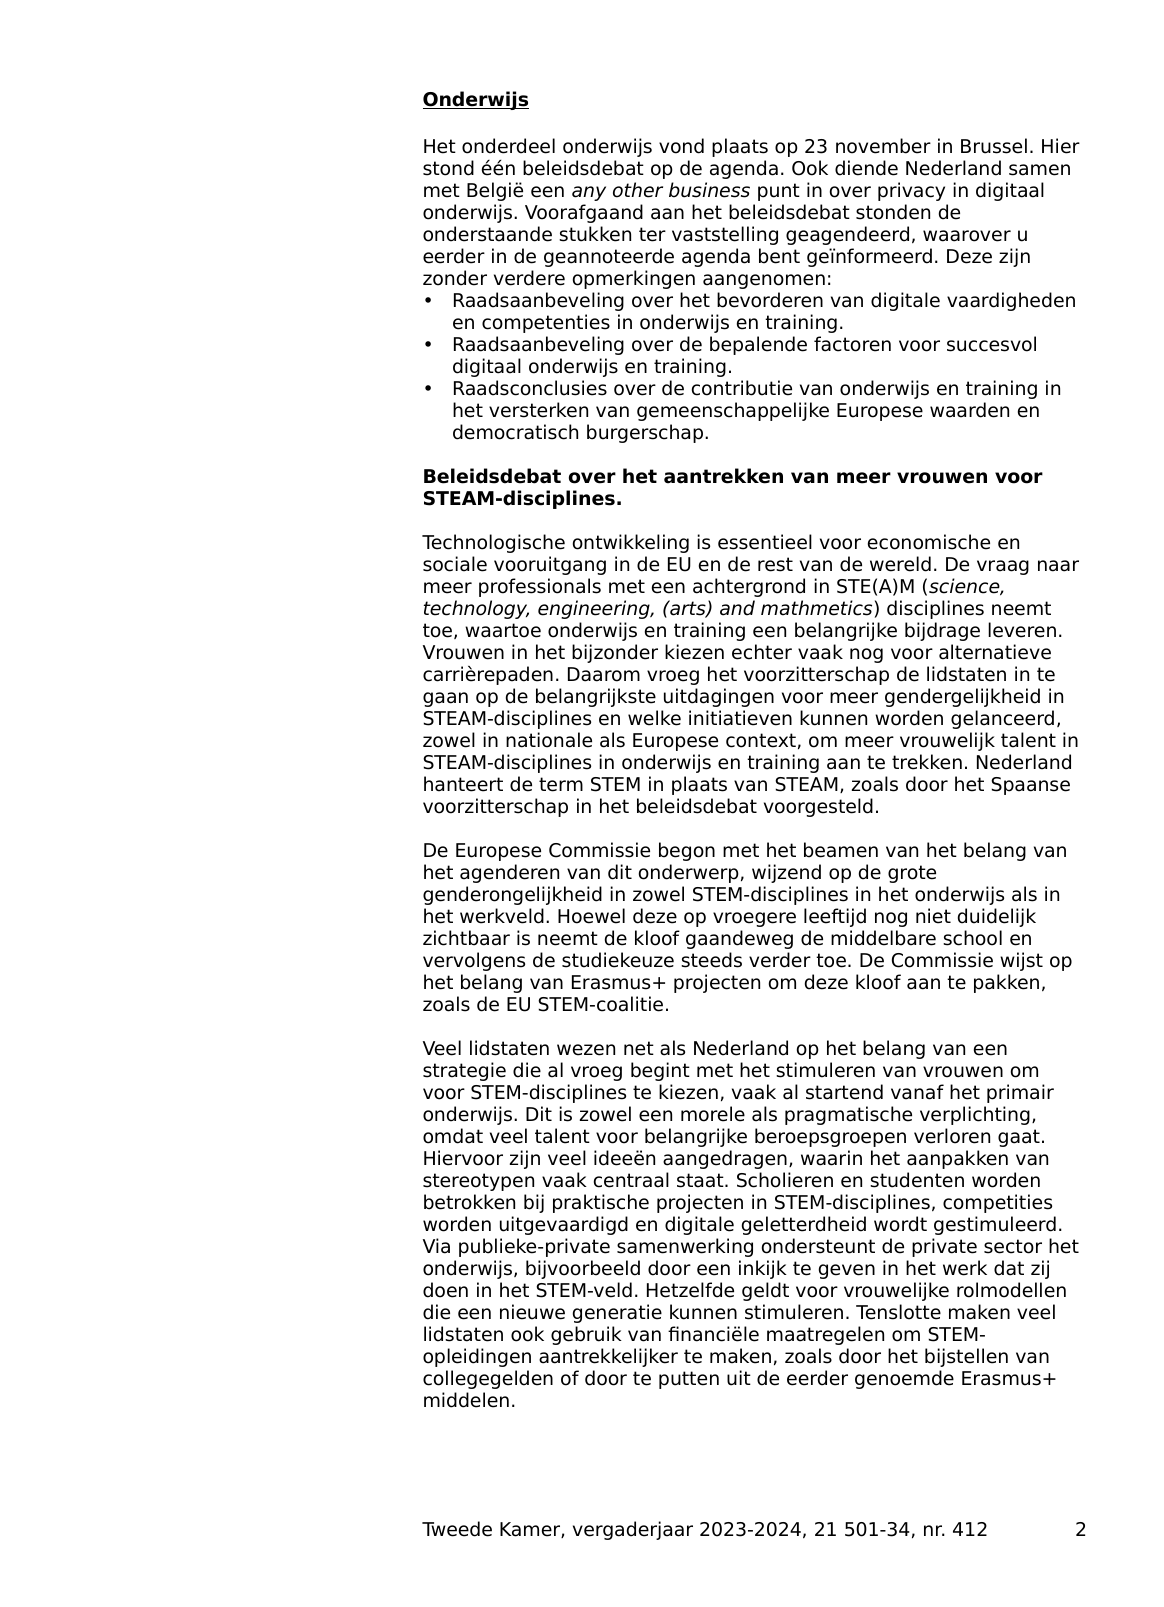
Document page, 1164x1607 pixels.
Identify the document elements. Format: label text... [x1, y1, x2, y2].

text De Europese Commissie begon met het beamen van het belang van het agenderen van dit onderwerp, wijzend op de grote genderongelijkheid in zowel STEM-disciplines in het onderwijs als in het werkveld. Hoewel deze op vroegere leeftijd nog niet duidelijk zichtbaar is neemt de kloof gaandeweg de middelbare school en vervolgens de studiekeuze steeds verder toe. De Commissie wijst op het belang van Erasmus+ projecten om deze kloof aan te pakken, zoals de EU STEM-coalitie. [422, 840, 1087, 1016]
subtitle Onderwijs [422, 89, 1087, 111]
text Het onderdeel onderwijs vond plaats op 23 november in Brussel. Hier stond één beleidsdebat op de agenda. Ook diende Nederland samen met België een any other business punt in over privacy in digitaal onderwijs. Voorafgaand aan het beleidsdebat stonden de onderstaande stukken ter vaststelling geagendeerd, waarover u eerder in de geannoteerde agenda bent geïnformeerd. Deze zijn zonder verdere opmerkingen aangenomen: [422, 136, 1087, 290]
text Veel lidstaten wezen net als Nederland op het belang van een strategie die al vroeg begint met het stimuleren van vrouwen om voor STEM-disciplines te kiezen, vaak al startend vanaf het primair onderwijs. Dit is zowel een morele als pragmatische verplichting, omdat veel talent voor belangrijke beroepsgroepen verloren gaat. Hiervoor zijn veel ideeën aangedragen, waarin het aanpakken van stereotypen vaak centraal staat. Scholieren en studenten worden betrokken bij praktische projecten in STEM-disciplines, competities worden uitgevaardigd en digitale geletterdheid wordt gestimuleerd. Via publieke-private samenwerking ondersteunt de private sector het onderwijs, bijvoorbeeld door een inkijk te geven in het werk dat zij doen in het STEM-veld. Hetzelfde geldt voor vrouwelijke rolmodellen die een nieuwe generatie kunnen stimuleren. Tenslotte maken veel lidstaten ook gebruik van financiële maatregelen om STEM-opleidingen aantrekkelijker te maken, zoals door het bijstellen van collegegelden of door te putten uit de eerder genoemde Erasmus+ middelen. [422, 1038, 1087, 1412]
subtitle Beleidsdebat over het aantrekken van meer vrouwen voor STEAM-disciplines. [422, 466, 1087, 510]
text • Raadsconclusies over de contributie van onderwijs en training in het versterken van gemeenschappelijke Europese waarden en democratisch burgerschap. [422, 378, 1087, 444]
text • Raadsaanbeveling over de bepalende factoren voor succesvol digitaal onderwijs en training. [422, 334, 1087, 378]
text • Raadsaanbeveling over het bevorderen van digitale vaardigheden en competenties in onderwijs en training. [422, 290, 1087, 334]
text Technologische ontwikkeling is essentieel voor economische en sociale vooruitgang in de EU en de rest van de wereld. De vraag naar meer professionals met een achtergrond in STE(A)M (science, technology, engineering, (arts) and mathmetics) disciplines neemt toe, waartoe onderwijs en training een belangrijke bijdrage leveren. Vrouwen in het bijzonder kiezen echter vaak nog voor alternatieve carrièrepaden. Daarom vroeg het voorzitterschap de lidstaten in te gaan op de belangrijkste uitdagingen voor meer gendergelijkheid in STEAM-disciplines en welke initiatieven kunnen worden gelanceerd, zowel in nationale als Europese context, om meer vrouwelijk talent in STEAM-disciplines in onderwijs en training aan te trekken. Nederland hanteert de term STEM in plaats van STEAM, zoals door het Spaanse voorzitterschap in het beleidsdebat voorgesteld. [422, 532, 1087, 818]
